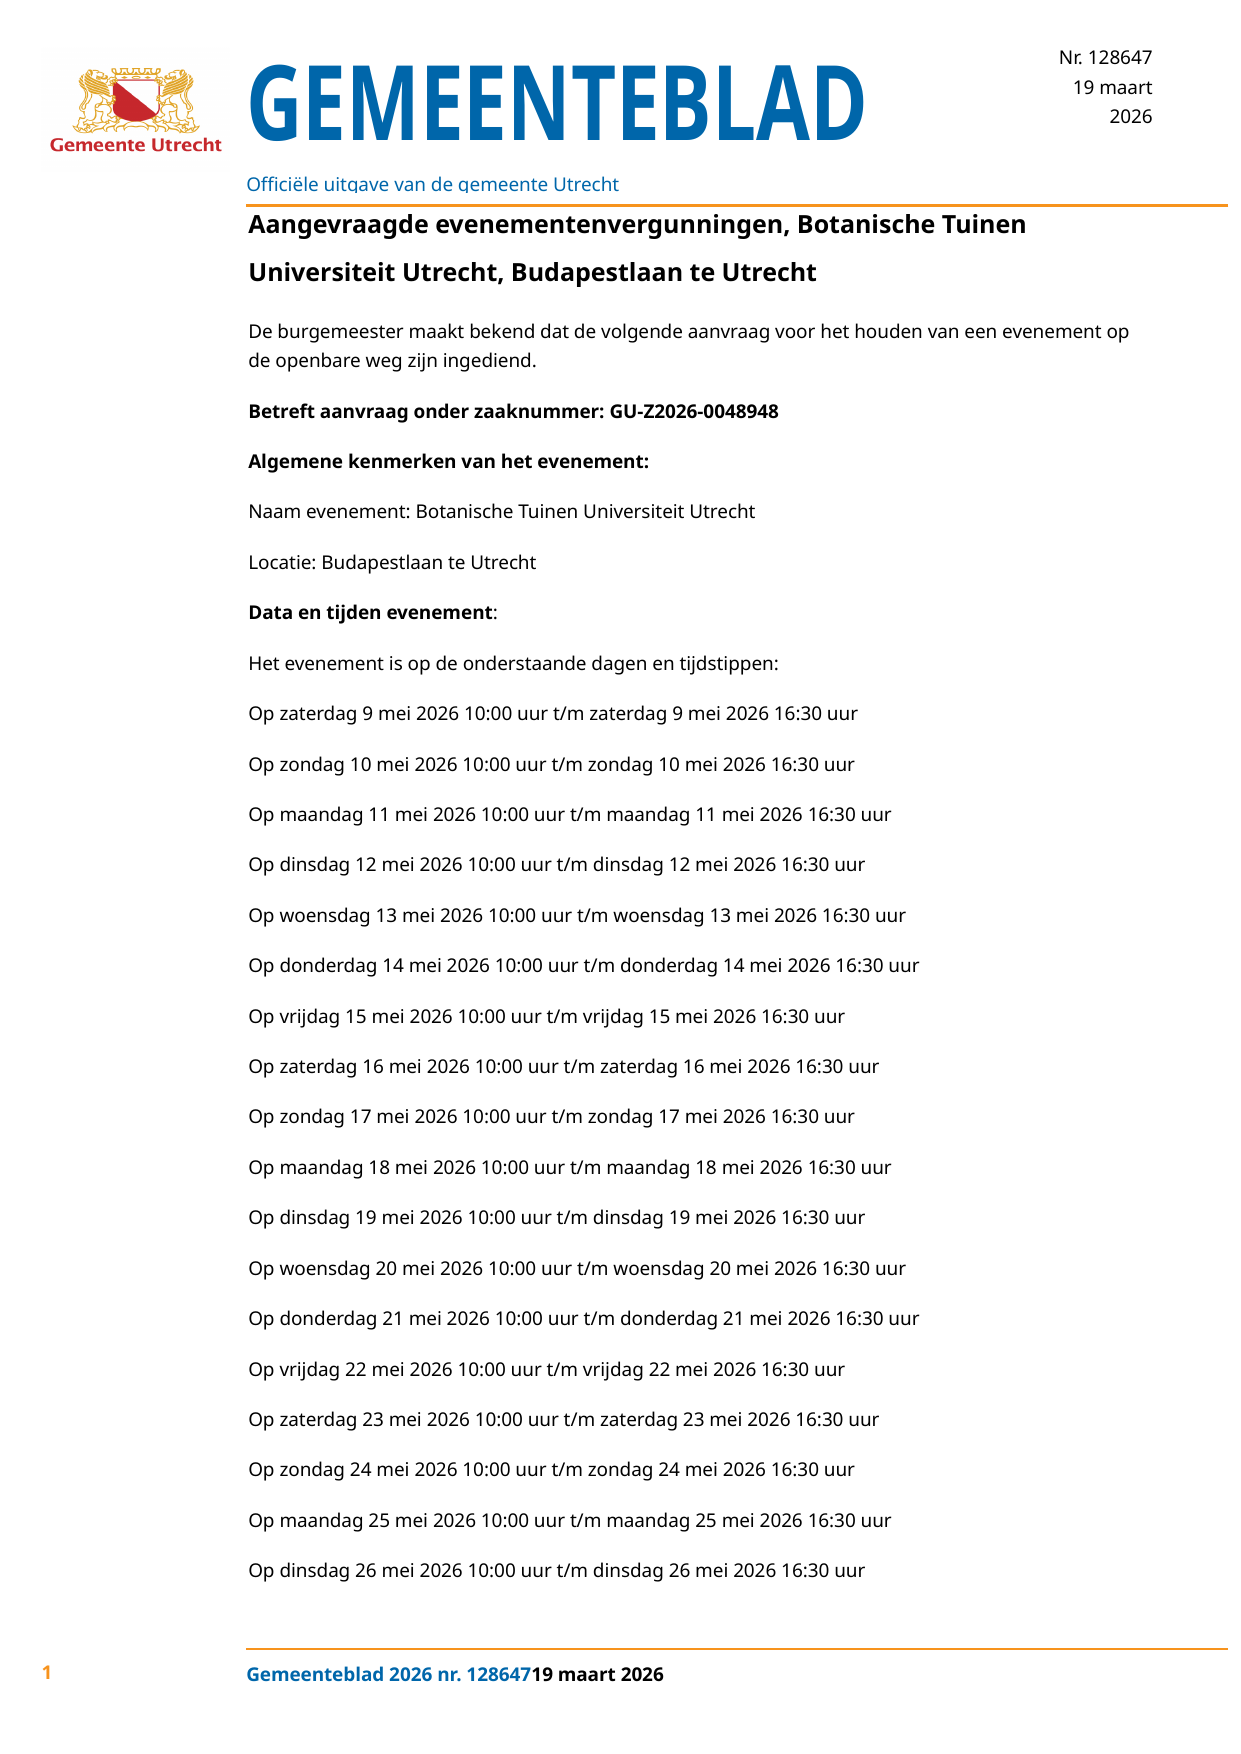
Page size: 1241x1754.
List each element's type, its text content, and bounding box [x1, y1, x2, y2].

text Op zaterdag 9 mei 2026 10:00 uur t/m zaterdag 9 mei 2026 16:30 uur [248, 700, 1152, 726]
text Betreft aanvraag onder zaaknummer: GU-Z2026-0048948 [248, 398, 1152, 424]
text Op zaterdag 16 mei 2026 10:00 uur t/m zaterdag 16 mei 2026 16:30 uur [248, 1053, 1152, 1079]
text Op zondag 10 mei 2026 10:00 uur t/m zondag 10 mei 2026 16:30 uur [248, 751, 1152, 777]
text Aangevraagde evenementenvergunningen, Botanische Tuinen Universiteit Utrecht, Budapestlaan te Utrecht [248, 207, 1152, 288]
text Op vrijdag 15 mei 2026 10:00 uur t/m vrijdag 15 mei 2026 16:30 uur [248, 1003, 1152, 1029]
text Op zondag 17 mei 2026 10:00 uur t/m zondag 17 mei 2026 16:30 uur [248, 1104, 1152, 1129]
picture [41, 47, 231, 172]
text Op donderdag 21 mei 2026 10:00 uur t/m donderdag 21 mei 2026 16:30 uur [248, 1305, 1152, 1331]
text Naam evenement: Botanische Tuinen Universiteit Utrecht [248, 499, 1152, 524]
text Op dinsdag 12 mei 2026 10:00 uur t/m dinsdag 12 mei 2026 16:30 uur [248, 852, 1152, 877]
text Het evenement is op de onderstaande dagen en tijdstippen: [248, 650, 1152, 676]
text Op dinsdag 19 mei 2026 10:00 uur t/m dinsdag 19 mei 2026 16:30 uur [248, 1204, 1152, 1230]
text Op donderdag 14 mei 2026 10:00 uur t/m donderdag 14 mei 2026 16:30 uur [248, 952, 1152, 978]
text Op maandag 11 mei 2026 10:00 uur t/m maandag 11 mei 2026 16:30 uur [248, 801, 1152, 827]
text Op zaterdag 23 mei 2026 10:00 uur t/m zaterdag 23 mei 2026 16:30 uur [248, 1406, 1152, 1432]
text Op maandag 25 mei 2026 10:00 uur t/m maandag 25 mei 2026 16:30 uur [248, 1507, 1152, 1533]
text Op dinsdag 26 mei 2026 10:00 uur t/m dinsdag 26 mei 2026 16:30 uur [248, 1557, 1152, 1583]
text Op maandag 18 mei 2026 10:00 uur t/m maandag 18 mei 2026 16:30 uur [248, 1154, 1152, 1180]
text Algemene kenmerken van het evenement: [248, 448, 1152, 474]
text De burgemeester maakt bekend dat de volgende aanvraag voor het houden van een evenement op de openbare weg zijn ingediend. [248, 318, 1152, 373]
text Op zondag 24 mei 2026 10:00 uur t/m zondag 24 mei 2026 16:30 uur [248, 1457, 1152, 1482]
text Data en tijden evenement: [248, 599, 1152, 625]
text Locatie: Budapestlaan te Utrecht [248, 549, 1152, 575]
text Op vrijdag 22 mei 2026 10:00 uur t/m vrijdag 22 mei 2026 16:30 uur [248, 1356, 1152, 1382]
text Op woensdag 13 mei 2026 10:00 uur t/m woensdag 13 mei 2026 16:30 uur [248, 902, 1152, 928]
text Op woensdag 20 mei 2026 10:00 uur t/m woensdag 20 mei 2026 16:30 uur [248, 1255, 1152, 1281]
